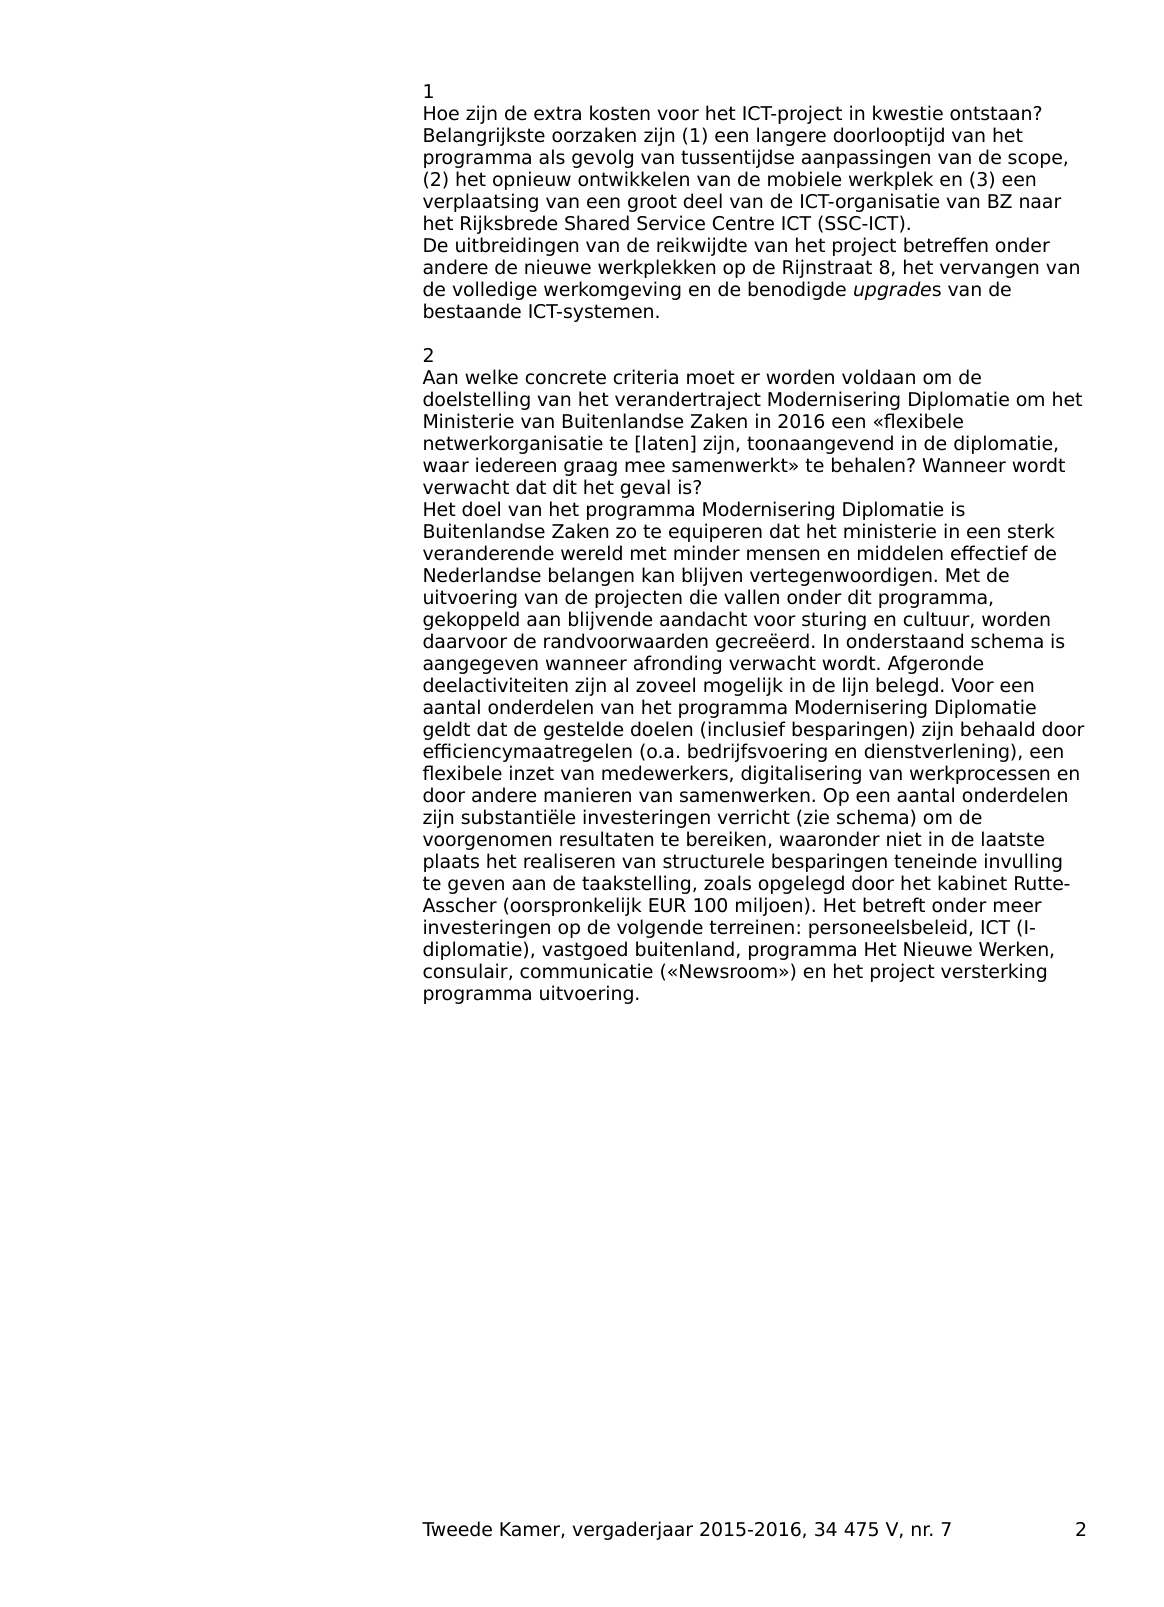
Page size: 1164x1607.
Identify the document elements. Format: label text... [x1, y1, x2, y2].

text 2 [422, 345, 1087, 367]
text Het doel van het programma Modernisering Diplomatie is Buitenlandse Zaken zo te equiperen dat het ministerie in een sterk veranderende wereld met minder mensen en middelen effectief de Nederlandse belangen kan blijven vertegenwoordigen. Met de uitvoering van de projecten die vallen onder dit programma, gekoppeld aan blijvende aandacht voor sturing en cultuur, worden daarvoor de randvoorwaarden gecreëerd. In onderstaand schema is aangegeven wanneer afronding verwacht wordt. Afgeronde deelactiviteiten zijn al zoveel mogelijk in de lijn belegd. Voor een aantal onderdelen van het programma Modernisering Diplomatie geldt dat de gestelde doelen (inclusief besparingen) zijn behaald door efficiencymaatregelen (o.a. bedrijfsvoering en dienstverlening), een flexibele inzet van medewerkers, digitalisering van werkprocessen en door andere manieren van samenwerken. Op een aantal onderdelen zijn substantiële investeringen verricht (zie schema) om de voorgenomen resultaten te bereiken, waaronder niet in de laatste plaats het realiseren van structurele besparingen teneinde invulling te geven aan de taakstelling, zoals opgelegd door het kabinet Rutte-Asscher (oorspronkelijk EUR 100 miljoen). Het betreft onder meer investeringen op de volgende terreinen: personeelsbeleid, ICT (I-diplomatie), vastgoed buitenland, programma Het Nieuwe Werken, consulair, communicatie («Newsroom») en het project versterking programma uitvoering. [422, 499, 1087, 1004]
text Aan welke concrete criteria moet er worden voldaan om de doelstelling van het verandertraject Modernisering Diplomatie om het Ministerie van Buitenlandse Zaken in 2016 een «flexibele netwerkorganisatie te [laten] zijn, toonaangevend in de diplomatie, waar iedereen graag mee samenwerkt» te behalen? Wanneer wordt verwacht dat dit het geval is? [422, 367, 1087, 499]
text 1 [422, 81, 1087, 103]
text Hoe zijn de extra kosten voor het ICT-project in kwestie ontstaan? [422, 103, 1087, 125]
text Belangrijkste oorzaken zijn (1) een langere doorlooptijd van het programma als gevolg van tussentijdse aanpassingen van de scope, (2) het opnieuw ontwikkelen van de mobiele werkplek en (3) een verplaatsing van een groot deel van de ICT-organisatie van BZ naar het Rijksbrede Shared Service Centre ICT (SSC-ICT). [422, 125, 1087, 235]
text De uitbreidingen van de reikwijdte van het project betreffen onder andere de nieuwe werkplekken op de Rijnstraat 8, het vervangen van de volledige werkomgeving en de benodigde upgrades van de bestaande ICT-systemen. [422, 235, 1087, 323]
